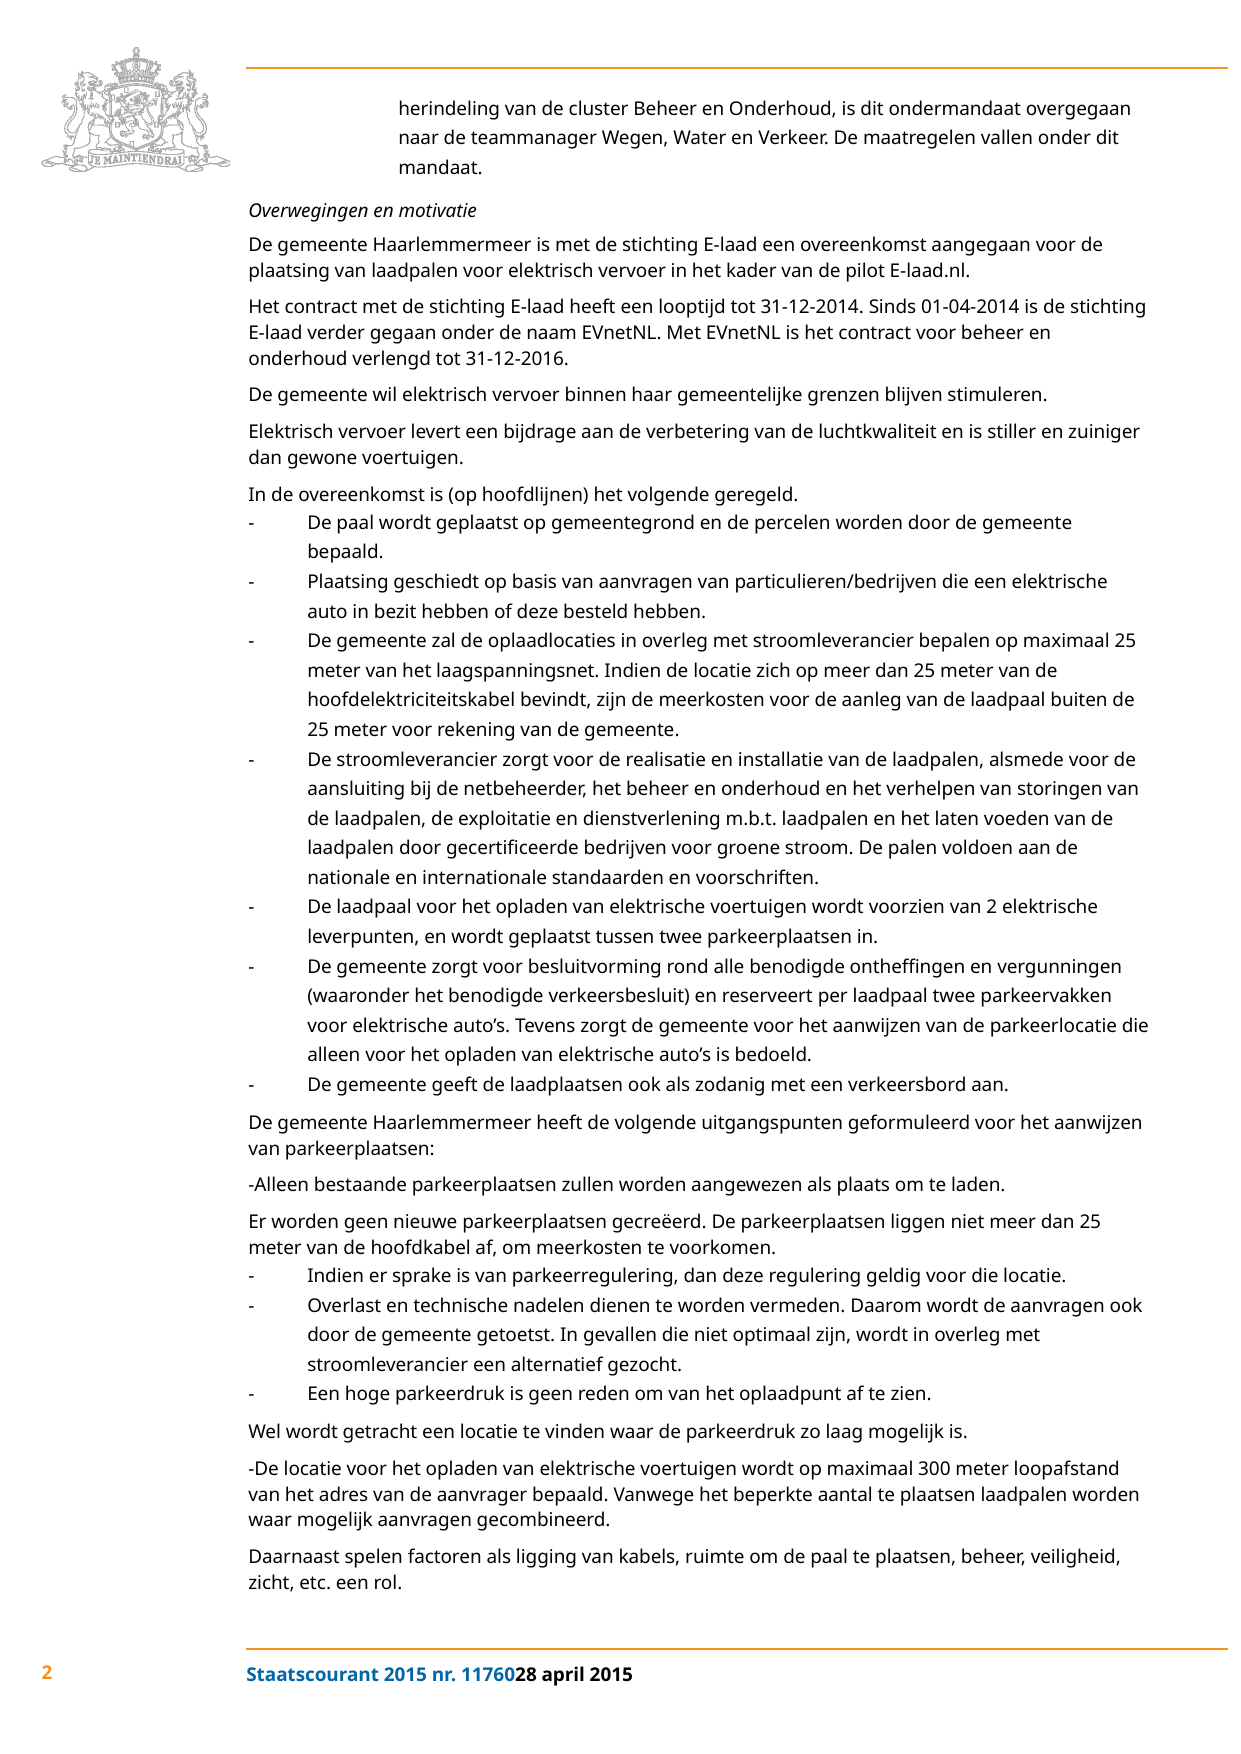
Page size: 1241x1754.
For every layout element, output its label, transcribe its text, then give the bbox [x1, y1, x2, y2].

list De gemeente zorgt voor besluitvorming rond alle benodigde ontheffingen en vergunningen (waaronder het benodigde verkeersbesluit) en reserveert per laadpaal twee parkeervakken voor elektrische auto’s. Tevens zorgt de gemeente voor het aanwijzen van de parkeerlocatie die alleen voor het opladen van elektrische auto’s is bedoeld. [248, 953, 1152, 1067]
text Daarnaast spelen factoren als ligging van kabels, ruimte om de paal te plaatsen, beheer, veiligheid, zicht, etc. een rol. [248, 1543, 1152, 1595]
list De laadpaal voor het opladen van elektrische voertuigen wordt voorzien van 2 elektrische leverpunten, en wordt geplaatst tussen twee parkeerplaatsen in. [248, 894, 1152, 949]
text Elektrisch vervoer levert een bijdrage aan de verbetering van de luchtkwaliteit en is stiller en zuiniger dan gewone voertuigen. [248, 418, 1152, 470]
list De gemeente geeft de laadplaatsen ook als zodanig met een verkeersbord aan. [248, 1071, 1152, 1097]
picture [41, 47, 231, 172]
list Overlast en technische nadelen dienen te worden vermeden. Daarom wordt de aanvragen ook door de gemeente getoetst. In gevallen die niet optimaal zijn, wordt in overleg met stroomleverancier een alternatief gezocht. [248, 1292, 1152, 1377]
list Indien er sprake is van parkeerregulering, dan deze regulering geldig voor die locatie. [248, 1262, 1152, 1288]
text Het contract met de stichting E-laad heeft een looptijd tot 31-12-2014. Sinds 01-04-2014 is de stichting E-laad verder gegaan onder de naam EVnetNL. Met EVnetNL is het contract voor beheer en onderhoud verlengd tot 31-12-2016. [248, 293, 1152, 371]
text Er worden geen nieuwe parkeerplaatsen gecreëerd. De parkeerplaatsen liggen niet meer dan 25 meter van de hoofdkabel af, om meerkosten te voorkomen. [248, 1208, 1152, 1259]
list Plaatsing geschiedt op basis van aanvragen van particulieren/bedrijven die een elektrische auto in bezit hebben of deze besteld hebben. [248, 568, 1152, 623]
text -De locatie voor het opladen van elektrische voertuigen wordt op maximaal 300 meter loopafstand van het adres van de aanvrager bepaald. Vanwege het beperkte aantal te plaatsen laadpalen worden waar mogelijk aanvragen gecombineerd. [248, 1455, 1152, 1532]
text Overwegingen en motivatie [248, 197, 1152, 223]
text Wel wordt getracht een locatie te vinden waar de parkeerdruk zo laag mogelijk is. [248, 1418, 1152, 1444]
text De gemeente Haarlemmermeer heeft de volgende uitgangspunten geformuleerd voor het aanwijzen van parkeerplaatsen: [248, 1109, 1152, 1161]
list herindeling van de cluster Beheer en Onderhoud, is dit ondermandaat overgegaan naar de teammanager Wegen, Water en Verkeer. De maatregelen vallen onder dit mandaat. [361, 95, 1152, 180]
list De gemeente zal de oplaadlocaties in overleg met stroomleverancier bepalen op maximaal 25 meter van het laagspanningsnet. Indien de locatie zich op meer dan 25 meter van de hoofdelektriciteitskabel bevindt, zijn de meerkosten voor de aanleg van de laadpaal buiten de 25 meter voor rekening van de gemeente. [248, 627, 1152, 742]
text -Alleen bestaande parkeerplaatsen zullen worden aangewezen als plaats om te laden. [248, 1171, 1152, 1197]
text De gemeente Haarlemmermeer is met de stichting E-laad een overeenkomst aangegaan voor de plaatsing van laadpalen voor elektrisch vervoer in het kader van de pilot E-laad.nl. [248, 231, 1152, 283]
list De paal wordt geplaatst op gemeentegrond en de percelen worden door de gemeente bepaald. [248, 509, 1152, 564]
text De gemeente wil elektrisch vervoer binnen haar gemeentelijke grenzen blijven stimuleren. [248, 382, 1152, 407]
list De stroomleverancier zorgt voor de realisatie en installatie van de laadpalen, alsmede voor de aansluiting bij de netbeheerder, het beheer en onderhoud en het verhelpen van storingen van de laadpalen, de exploitatie en dienstverlening m.b.t. laadpalen en het laten voeden van de laadpalen door gecertificeerde bedrijven voor groene stroom. De palen voldoen aan de nationale en internationale standaarden en voorschriften. [248, 746, 1152, 890]
text In de overeenkomst is (op hoofdlijnen) het volgende geregeld. [248, 481, 1152, 506]
list Een hoge parkeerdruk is geen reden om van het oplaadpunt af te zien. [248, 1381, 1152, 1406]
